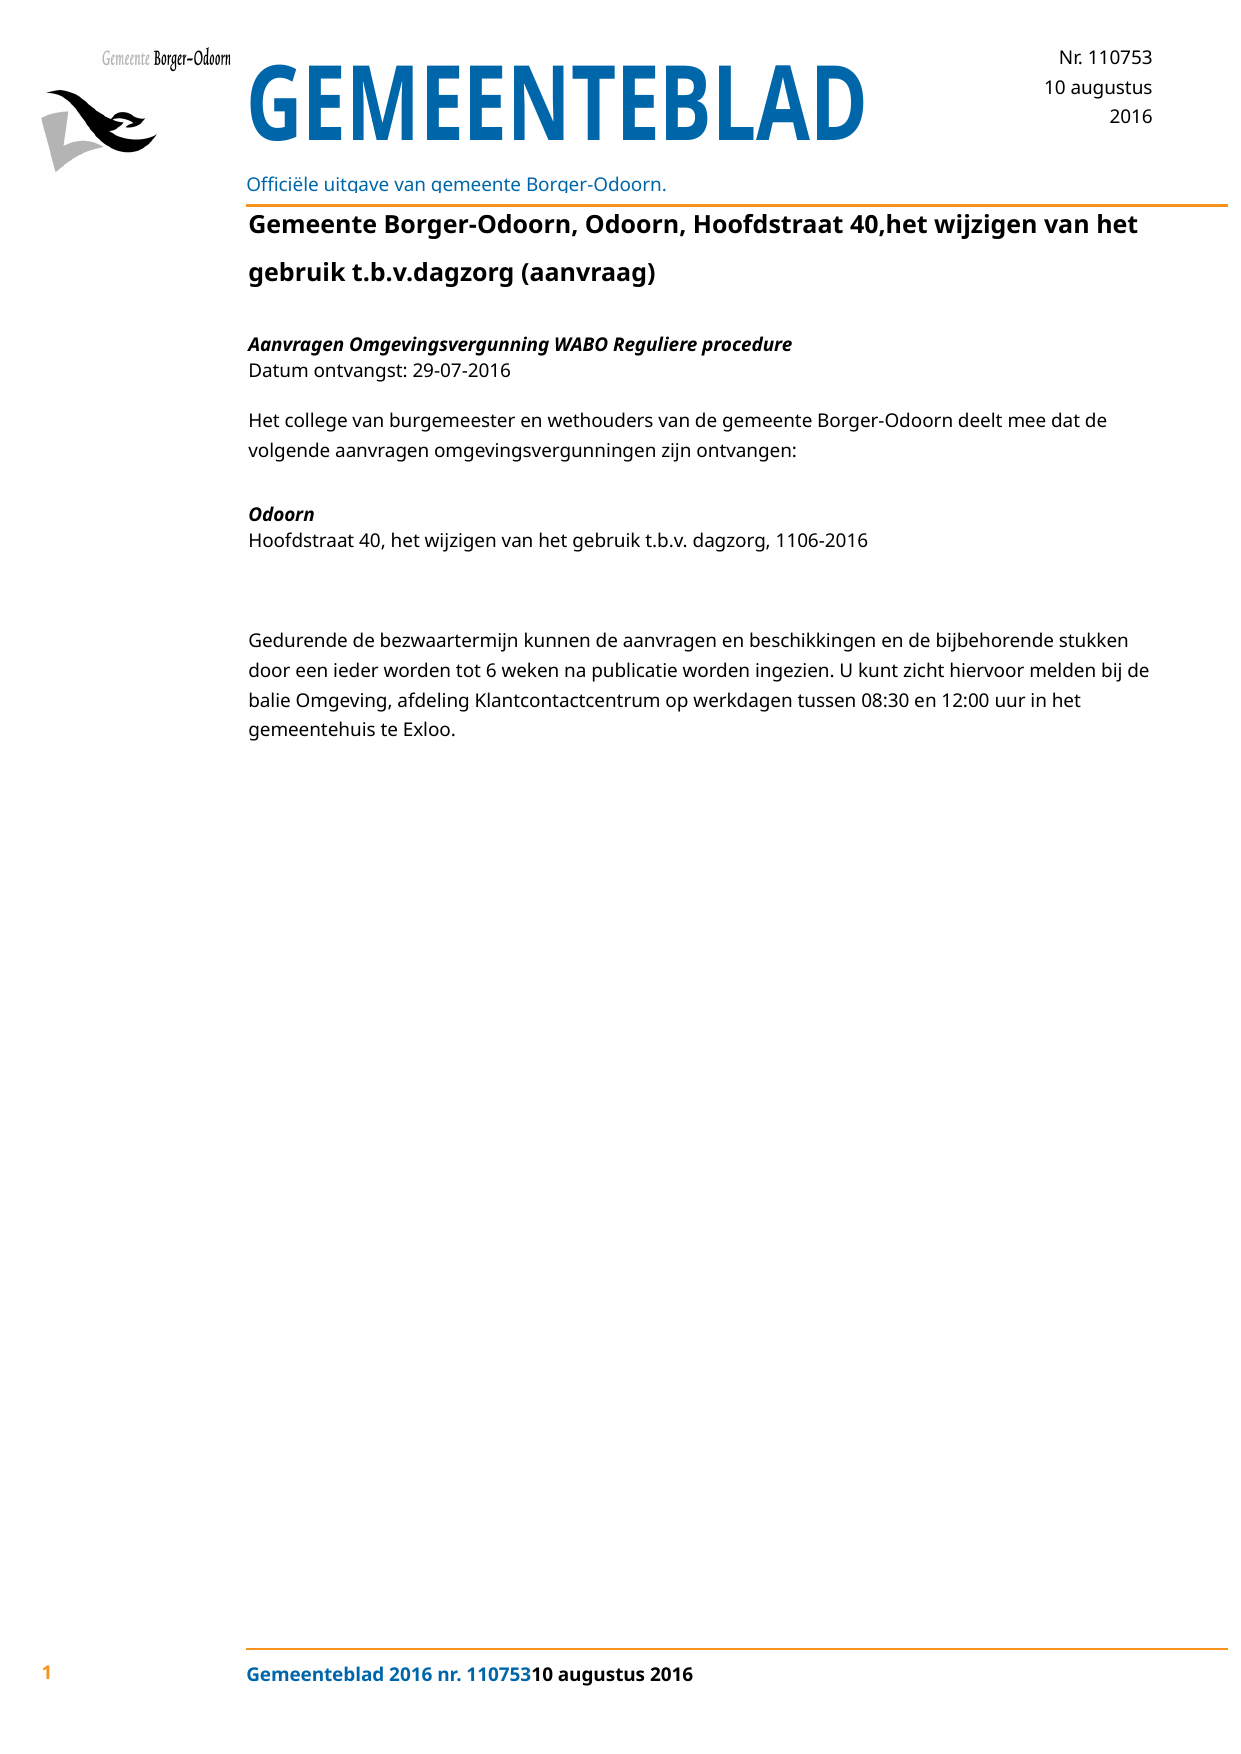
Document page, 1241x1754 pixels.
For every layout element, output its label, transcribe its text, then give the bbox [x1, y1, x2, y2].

text Aanvragen Omgevingsvergunning WABO Reguliere procedure [248, 331, 1152, 357]
text Het college van burgemeester en wethouders van de gemeente Borger-Odoorn deelt mee dat de volgende aanvragen omgevingsvergunningen zijn ontvangen: [248, 408, 1152, 463]
text Hoofdstraat 40, het wijzigen van het gebruik t.b.v. dagzorg, 1106-2016 [248, 527, 1152, 553]
picture [41, 47, 231, 172]
text Datum ontvangst: 29-07-2016 [248, 357, 1152, 383]
text Odoorn [248, 501, 1152, 527]
text Gedurende de bezwaartermijn kunnen de aanvragen en beschikkingen en de bijbehorende stukken door een ieder worden tot 6 weken na publicatie worden ingezien. U kunt zicht hiervoor melden bij de balie Omgeving, afdeling Klantcontactcentrum op werkdagen tussen 08:30 en 12:00 uur in het gemeentehuis te Exloo. [248, 628, 1152, 742]
text Gemeente Borger-Odoorn, Odoorn, Hoofdstraat 40,het wijzigen van het gebruik t.b.v.dagzorg (aanvraag) [248, 207, 1152, 288]
